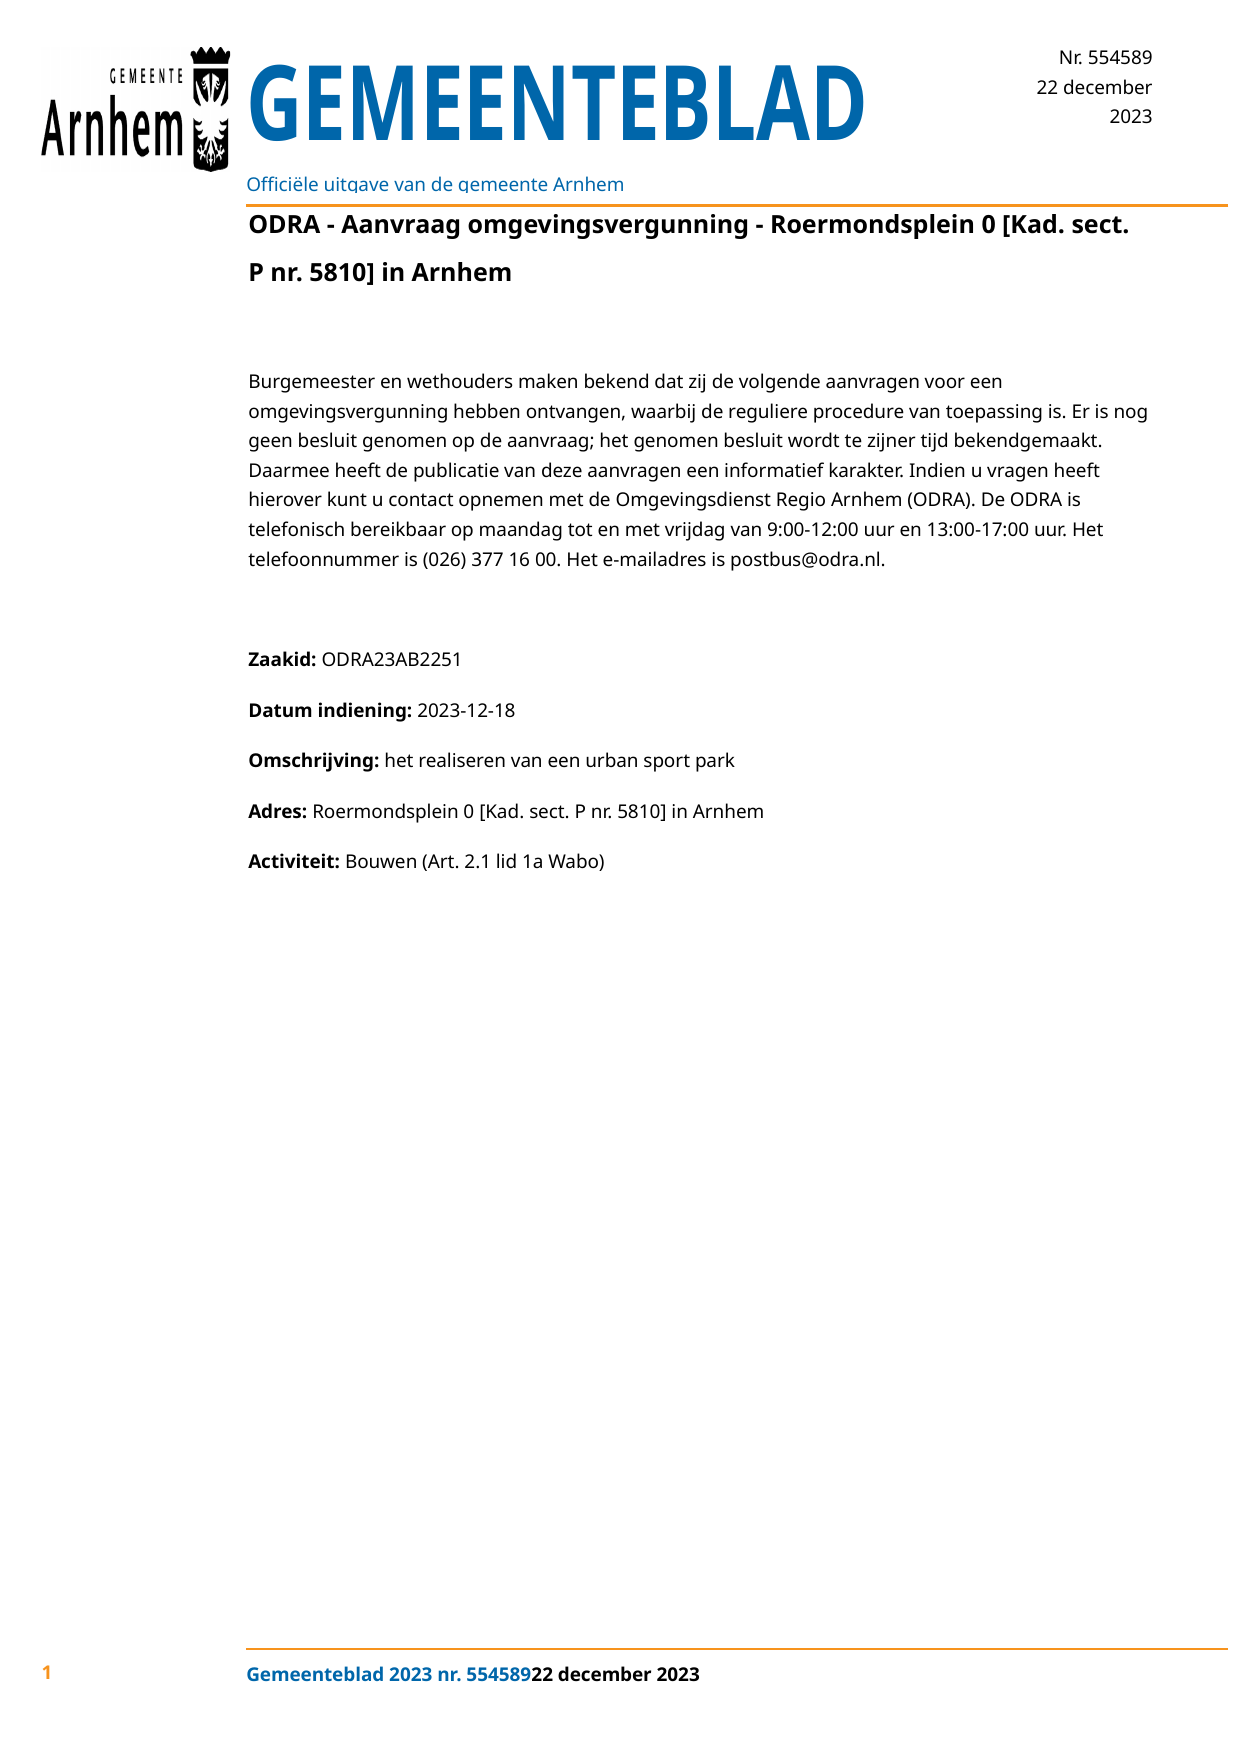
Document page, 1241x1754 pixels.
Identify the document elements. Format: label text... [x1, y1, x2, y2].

text Omschrijving: het realiseren van een urban sport park [248, 747, 1152, 773]
text Activiteit: Bouwen (Art. 2.1 lid 1a Wabo) [248, 848, 1152, 874]
text Datum indiening: 2023-12-18 [248, 697, 1152, 723]
text Adres: Roermondsplein 0 [Kad. sect. P nr. 5810] in Arnhem [248, 798, 1152, 824]
picture [41, 47, 231, 172]
text ODRA - Aanvraag omgevingsvergunning - Roermondsplein 0 [Kad. sect. P nr. 5810] in Arnhem [248, 207, 1152, 288]
text Zaakid: ODRA23AB2251 [248, 647, 1152, 672]
text Burgemeester en wethouders maken bekend dat zij de volgende aanvragen voor een omgevingsvergunning hebben ontvangen, waarbij de reguliere procedure van toepassing is. Er is nog geen besluit genomen op de aanvraag; het genomen besluit wordt te zijner tijd bekendgemaakt. Daarmee heeft de publicatie van deze aanvragen een informatief karakter. Indien u vragen heeft hierover kunt u contact opnemen met de Omgevingsdienst Regio Arnhem (ODRA). De ODRA is telefonisch bereikbaar op maandag tot en met vrijdag van 9:00-12:00 uur en 13:00-17:00 uur. Het telefoonnummer is (026) 377 16 00. Het e-mailadres is postbus@odra.nl. [248, 368, 1152, 572]
